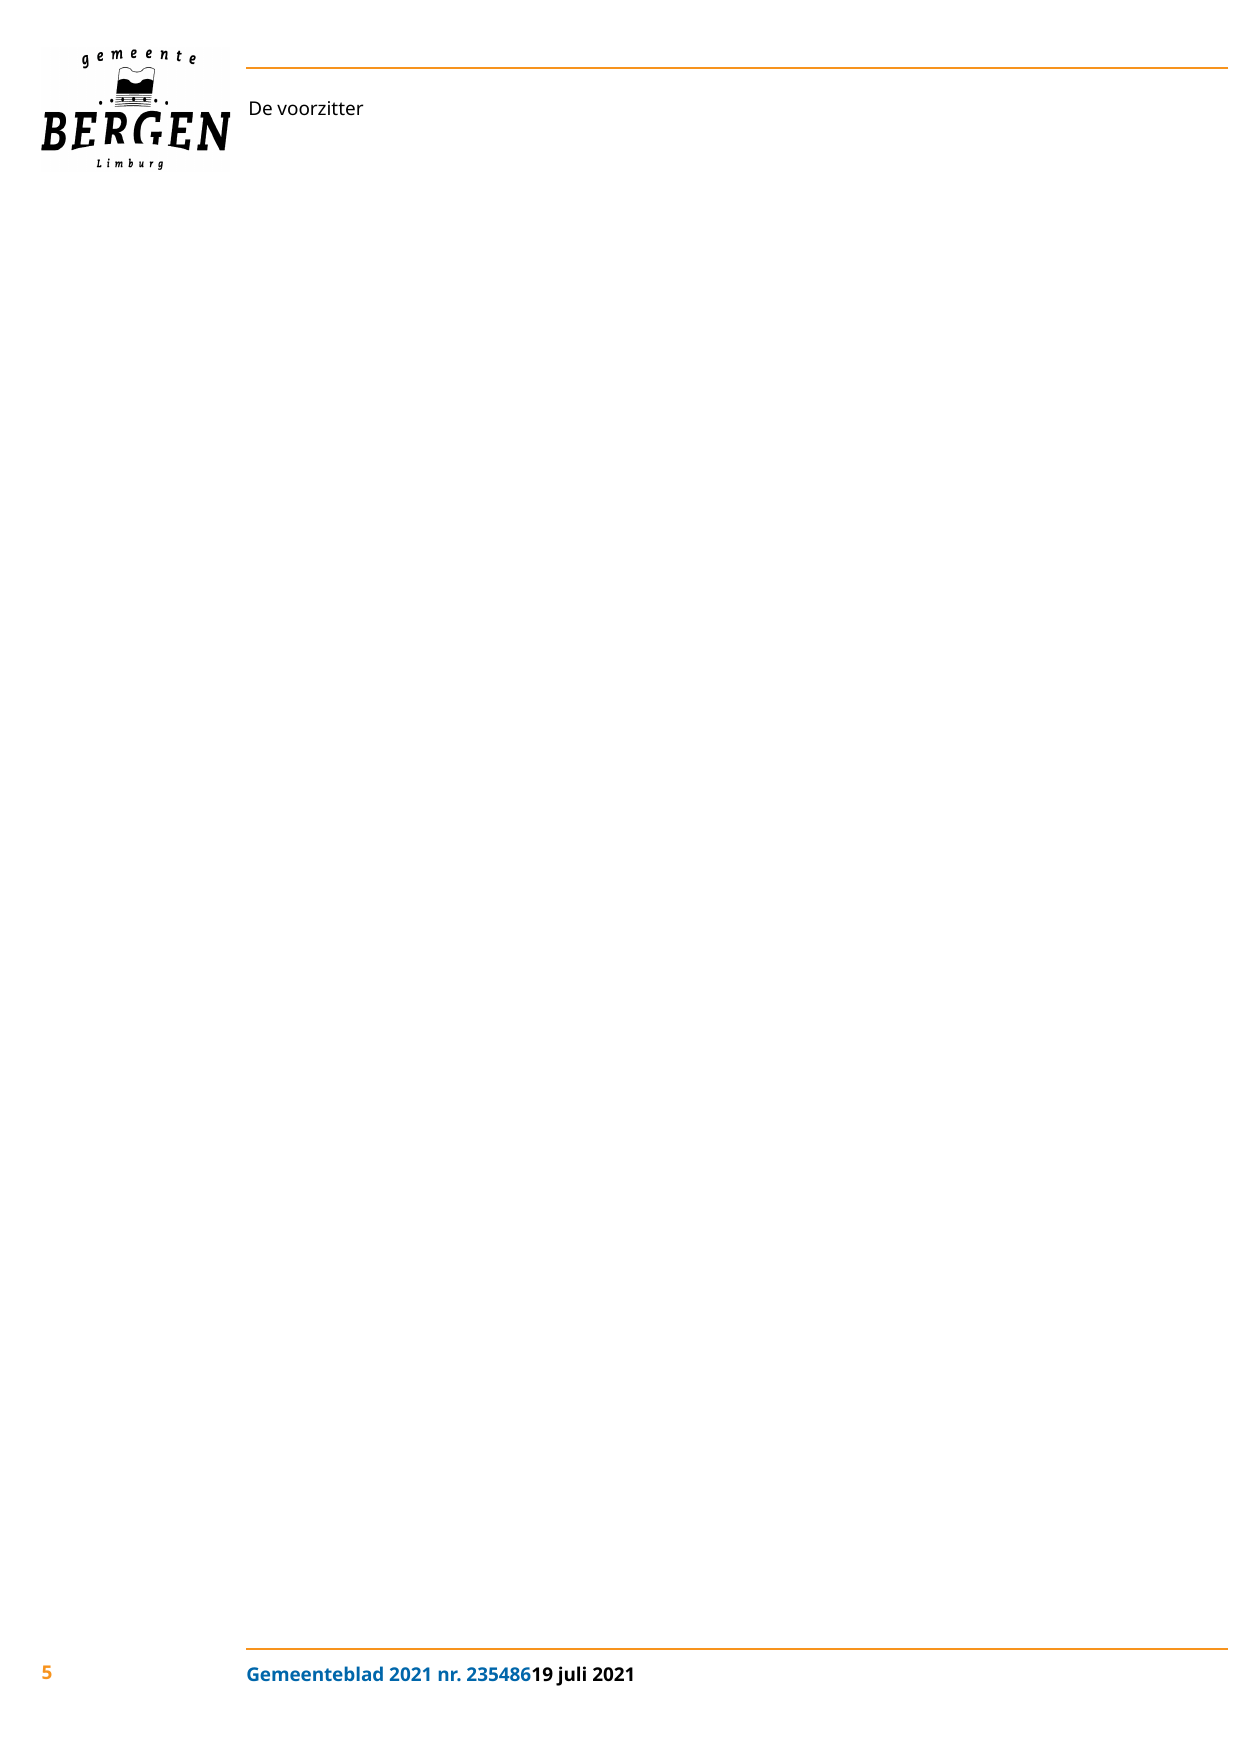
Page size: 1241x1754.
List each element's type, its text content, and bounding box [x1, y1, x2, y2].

picture [41, 47, 231, 172]
text De voorzitter [248, 95, 1152, 121]
